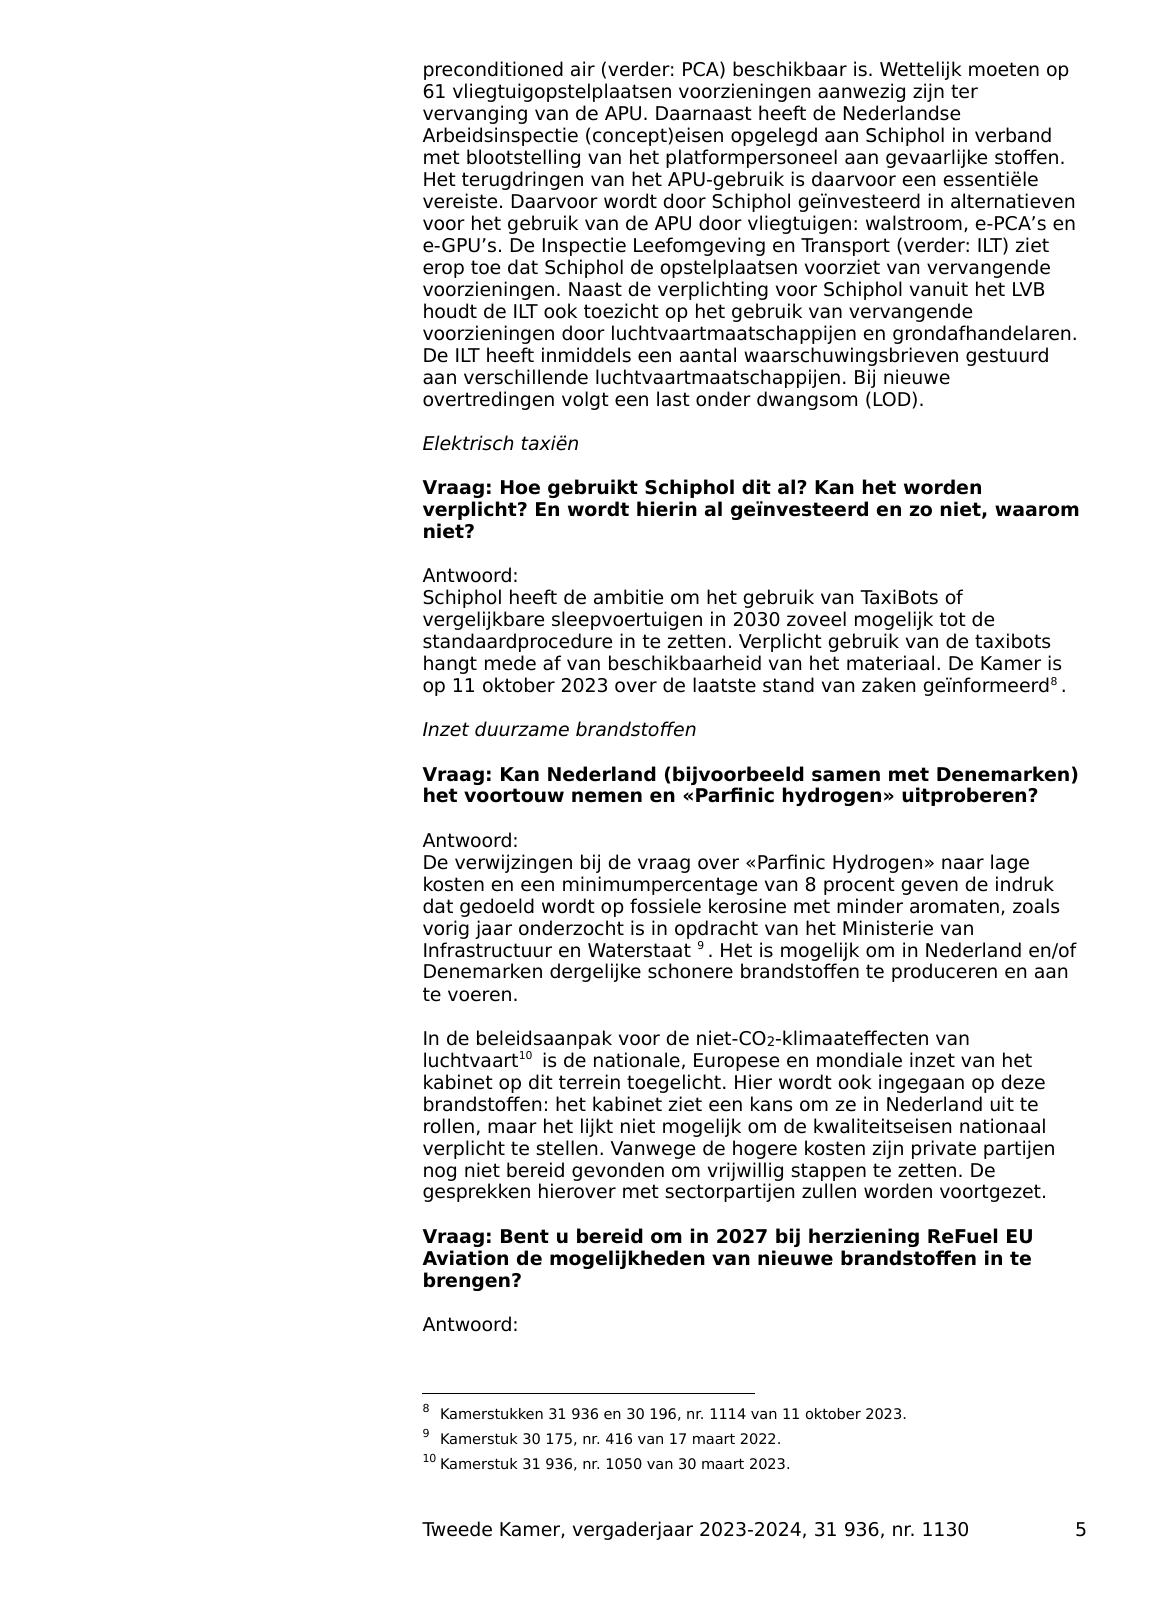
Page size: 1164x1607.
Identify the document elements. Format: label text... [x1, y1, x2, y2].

text In de beleidsaanpak voor de niet-CO2-klimaateffecten van luchtvaart is de nationale, Europese en mondiale inzet van het kabinet op dit terrein toegelicht. Hier wordt ook ingegaan op deze brandstoffen: het kabinet ziet een kans om ze in Nederland uit te rollen, maar het lijkt niet mogelijk om de kwaliteitseisen nationaal verplicht te stellen. Vanwege de hogere kosten zijn private partijen nog niet bereid gevonden om vrijwillig stappen te zetten. De gesprekken hierover met sectorpartijen zullen worden voortgezet. [422, 1028, 1087, 1203]
text Antwoord: [422, 1314, 1087, 1336]
text preconditioned air (verder: PCA) beschikbaar is. Wettelijk moeten op 61 vliegtuigopstelplaatsen voorzieningen aanwezig zijn ter vervanging van de APU. Daarnaast heeft de Nederlandse Arbeidsinspectie (concept)eisen opgelegd aan Schiphol in verband met blootstelling van het platformpersoneel aan gevaarlijke stoffen. Het terugdringen van het APU-gebruik is daarvoor een essentiële vereiste. Daarvoor wordt door Schiphol geïnvesteerd in alternatieven voor het gebruik van de APU door vliegtuigen: walstroom, e-PCA’s en e-GPU’s. De Inspectie Leefomgeving en Transport (verder: ILT) ziet erop toe dat Schiphol de opstelplaatsen voorziet van vervangende voorzieningen. Naast de verplichting voor Schiphol vanuit het LVB houdt de ILT ook toezicht op het gebruik van vervangende voorzieningen door luchtvaartmaatschappijen en grondafhandelaren. De ILT heeft inmiddels een aantal waarschuwingsbrieven gestuurd aan verschillende luchtvaartmaatschappijen. Bij nieuwe overtredingen volgt een last onder dwangsom (LOD). [422, 59, 1087, 411]
text Antwoord: [422, 829, 1087, 852]
text Vraag: Bent u bereid om in 2027 bij herziening ReFuel EU Aviation de mogelijkheden van nieuwe brandstoffen in te brengen? [422, 1226, 1087, 1292]
text Vraag: Hoe gebruikt Schiphol dit al? Kan het worden verplicht? En wordt hierin al geïnvesteerd en zo niet, waarom niet? [422, 477, 1087, 543]
text Vraag: Kan Nederland (bijvoorbeeld samen met Denemarken) het voortouw nemen en «Parfinic hydrogen» uitproberen? [422, 763, 1087, 807]
subtitle Inzet duurzame brandstoffen [422, 719, 1087, 741]
text Schiphol heeft de ambitie om het gebruik van TaxiBots of vergelijkbare sleepvoertuigen in 2030 zoveel mogelijk tot de standaardprocedure in te zetten. Verplicht gebruik van de taxibots hangt mede af van beschikbaarheid van het materiaal. De Kamer is op 11 oktober 2023 over de laatste stand van zaken geïnformeerd. [422, 587, 1087, 697]
text Kamerstuk 31 936, nr. 1050 van 30 maart 2023. [422, 1452, 1087, 1474]
text De verwijzingen bij de vraag over «Parfinic Hydrogen» naar lage kosten en een minimumpercentage van 8 procent geven de indruk dat gedoeld wordt op fossiele kerosine met minder aromaten, zoals vorig jaar onderzocht is in opdracht van het Ministerie van Infrastructuur en Waterstaat . Het is mogelijk om in Nederland en/of Denemarken dergelijke schonere brandstoffen te produceren en aan te voeren. [422, 852, 1087, 1005]
subtitle Elektrisch taxiën [422, 433, 1087, 455]
text Kamerstuk 30 175, nr. 416 van 17 maart 2022. [422, 1427, 1087, 1449]
text Antwoord: [422, 565, 1087, 587]
text Kamerstukken 31 936 en 30 196, nr. 1114 van 11 oktober 2023. [422, 1402, 1087, 1424]
